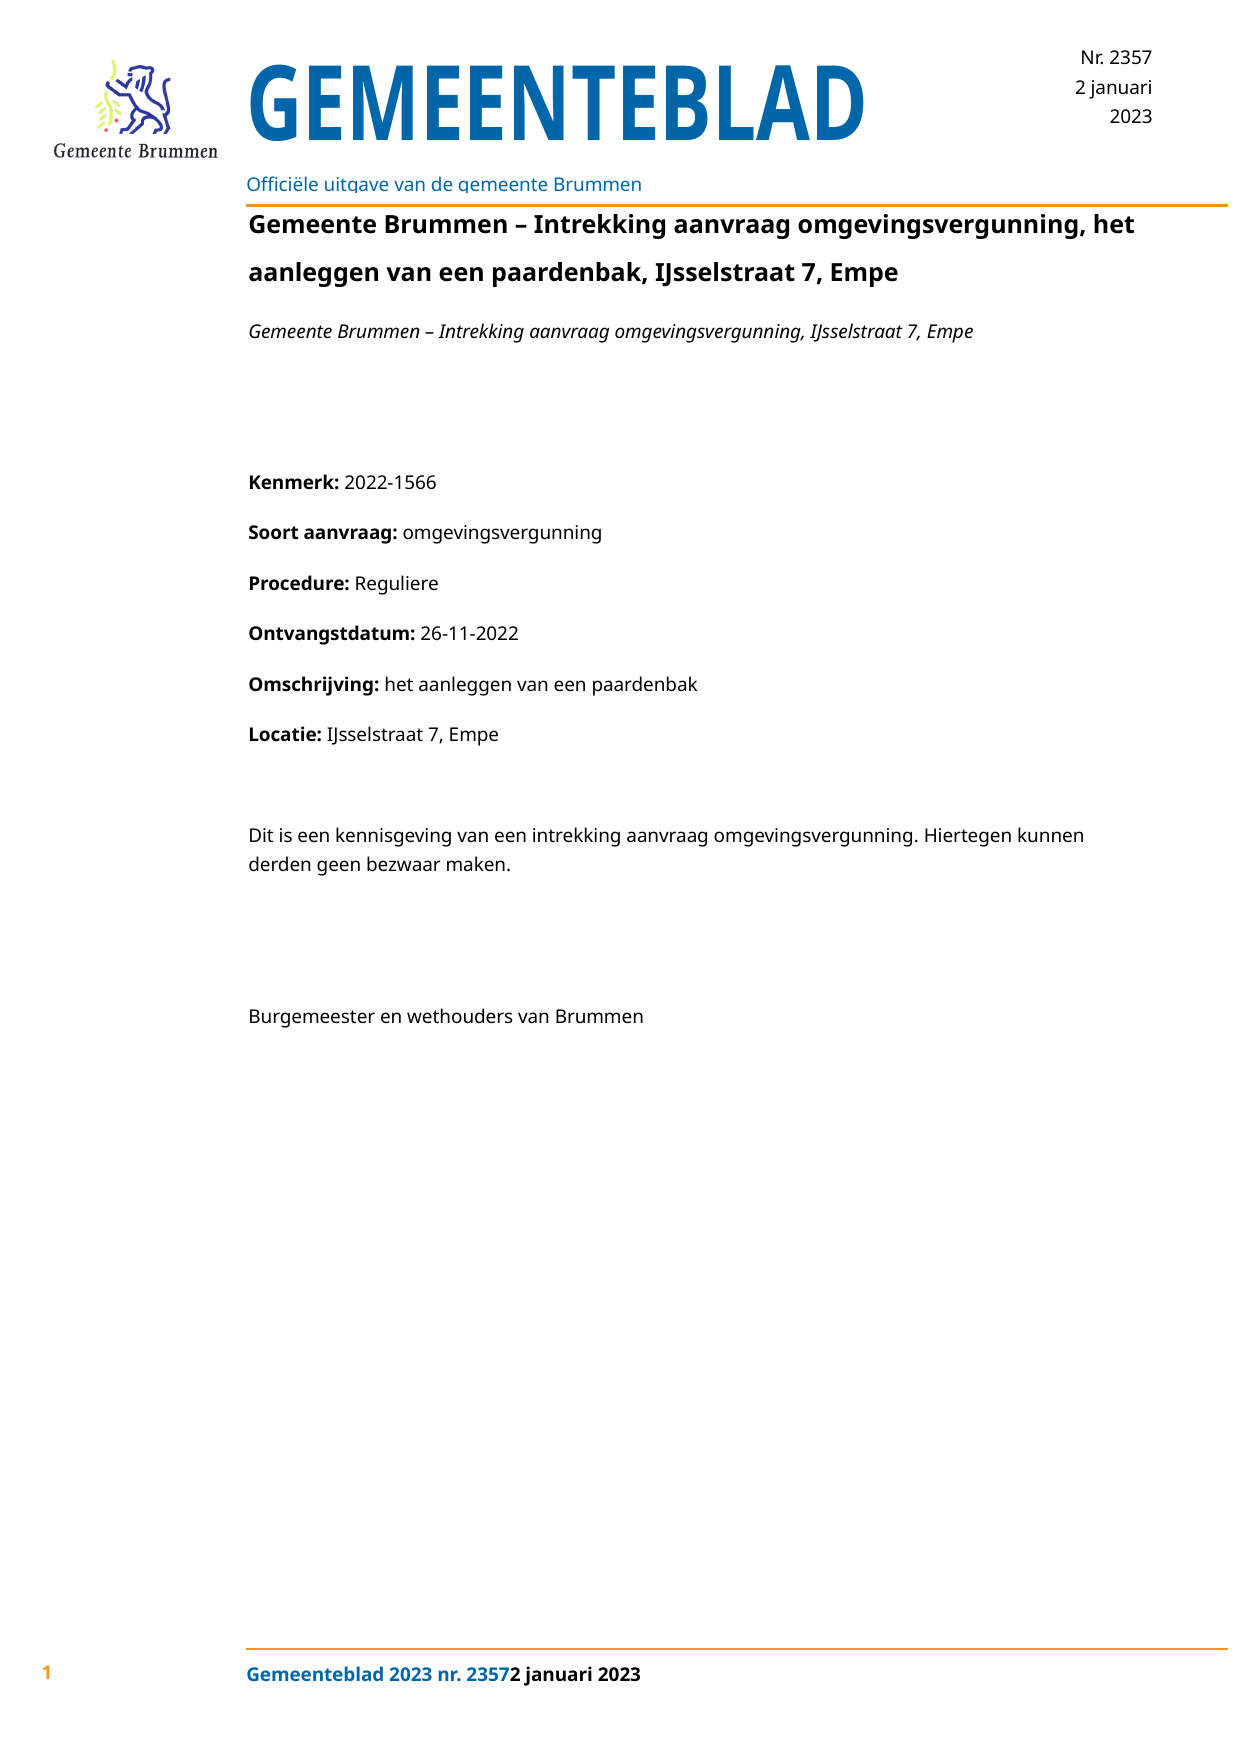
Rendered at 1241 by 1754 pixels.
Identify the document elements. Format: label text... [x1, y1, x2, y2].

text Kenmerk: 2022-1566 [248, 469, 1152, 495]
picture [41, 47, 231, 172]
text Ontvangstdatum: 26-11-2022 [248, 620, 1152, 646]
text Locatie: IJsselstraat 7, Empe [248, 721, 1152, 747]
text Gemeente Brummen – Intrekking aanvraag omgevingsvergunning, het aanleggen van een paardenbak, IJsselstraat 7, Empe [248, 207, 1152, 288]
text Procedure: Reguliere [248, 570, 1152, 596]
text Burgemeester en wethouders van Brummen [248, 1003, 1152, 1029]
text Omschrijving: het aanleggen van een paardenbak [248, 671, 1152, 697]
text Soort aanvraag: omgevingsvergunning [248, 519, 1152, 545]
text Gemeente Brummen – Intrekking aanvraag omgevingsvergunning, IJsselstraat 7, Empe [248, 318, 1152, 344]
text Dit is een kennisgeving van een intrekking aanvraag omgevingsvergunning. Hiertegen kunnen derden geen bezwaar maken. [248, 822, 1152, 877]
